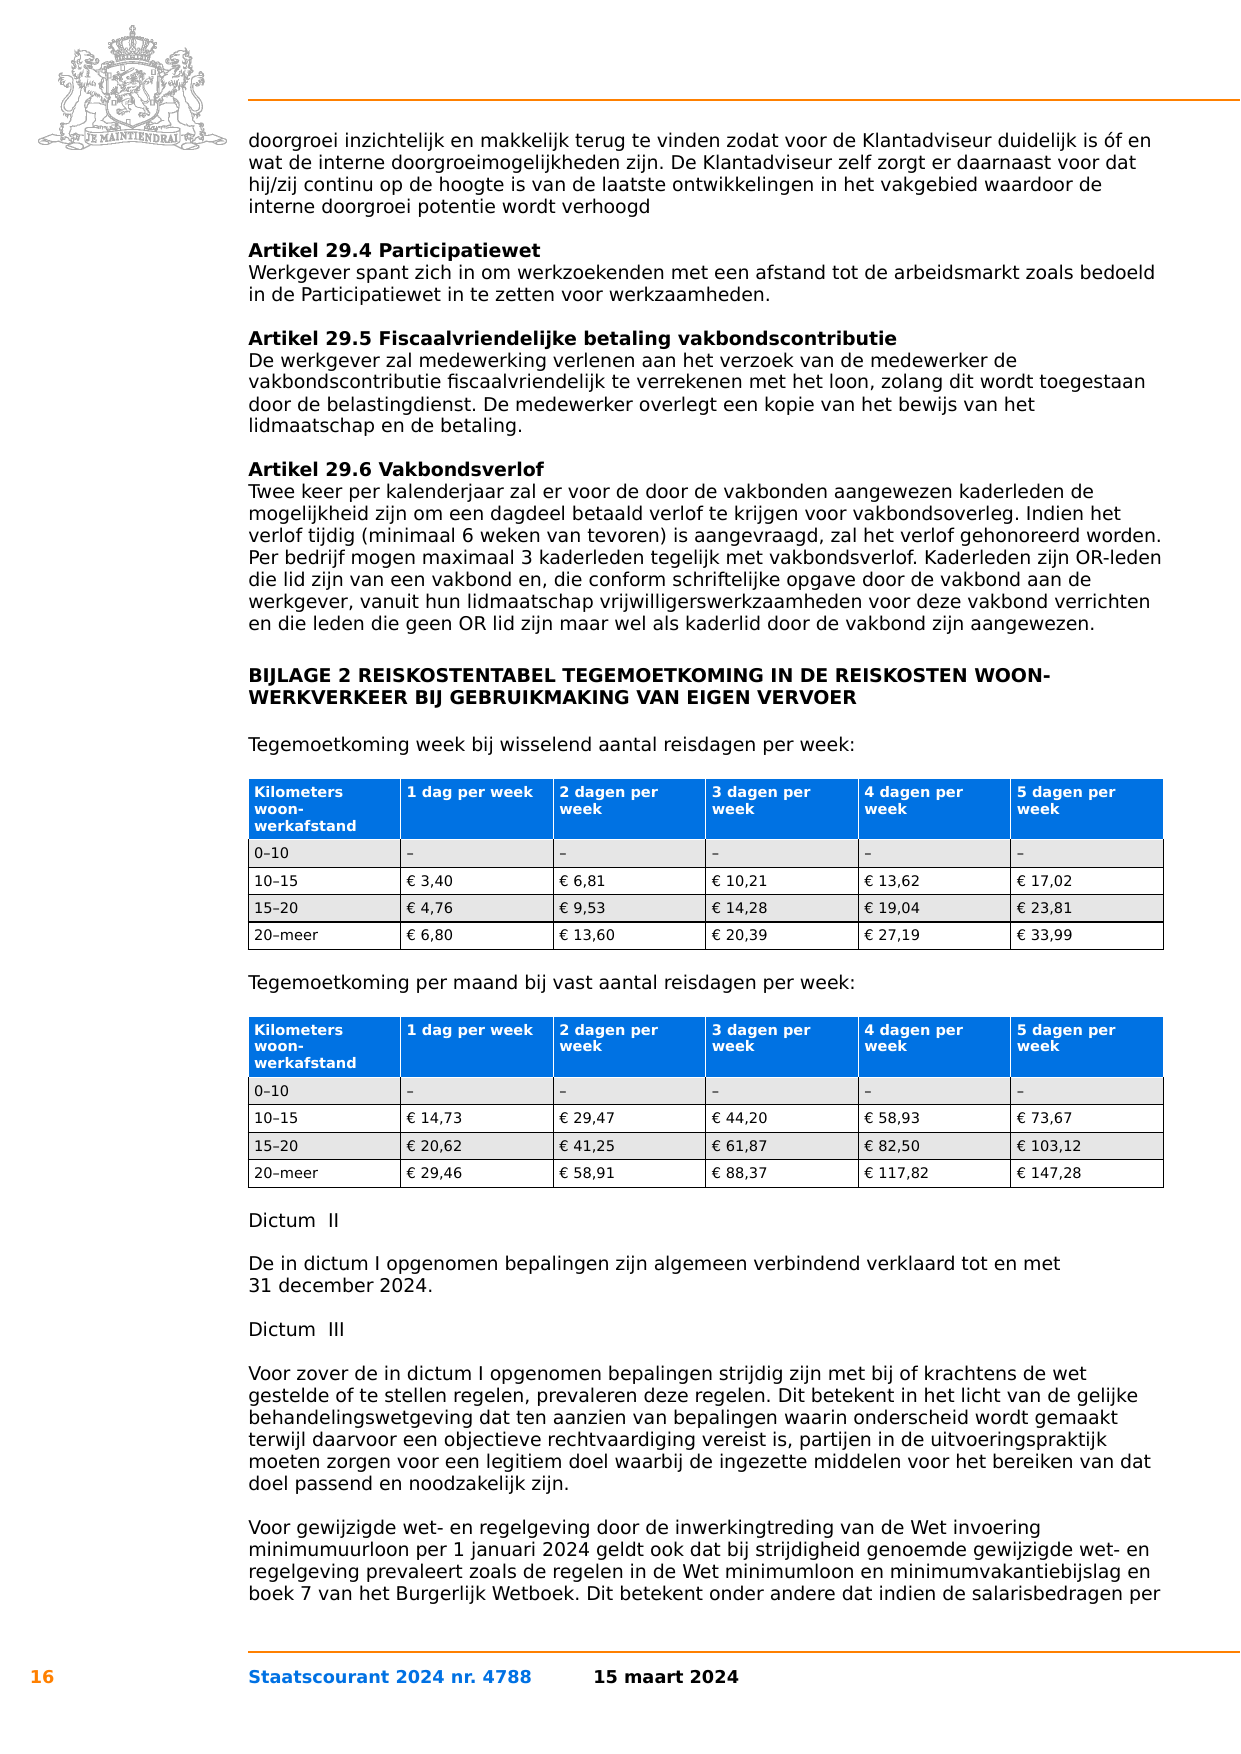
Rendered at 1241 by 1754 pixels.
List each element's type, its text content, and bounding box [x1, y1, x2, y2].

table_cell 20–meer [249, 923, 400, 949]
table_cell 15–20 [249, 895, 400, 921]
table_header 5 dagen per week [1011, 1017, 1163, 1077]
table_header 5 dagen per week [1011, 779, 1163, 839]
text Twee keer per kalenderjaar zal er voor de door de vakbonden aangewezen kaderleden de mogelijkheid zijn om een dagdeel betaald verlof te krijgen voor vakbondsoverleg. Indien het verlof tijdig (minimaal 6 weken van tevoren) is aangevraagd, zal het verlof gehonoreerd worden. Per bedrijf mogen maximaal 3 kaderleden tegelijk met vakbondsverlof. Kaderleden zijn OR-leden die lid zijn van een vakbond en, die conform schriftelijke opgave door de vakbond aan de werkgever, vanuit hun lidmaatschap vrijwilligerswerkzaamheden voor deze vakbond verrichten en die leden die geen OR lid zijn maar wel als kaderlid door de vakbond zijn aangewezen. [248, 481, 1163, 635]
table_cell € 147,28 [1011, 1160, 1163, 1187]
table_cell € 82,50 [859, 1133, 1010, 1159]
table_header Kilometers woon-werkafstand [249, 1017, 400, 1077]
table_cell € 20,62 [401, 1133, 553, 1159]
table_header 3 dagen per week [706, 779, 858, 839]
table_cell – [401, 840, 553, 867]
table_cell € 14,28 [706, 895, 858, 921]
table_cell € 103,12 [1011, 1133, 1163, 1159]
text doorgroei inzichtelijk en makkelijk terug te vinden zodat voor de Klantadviseur duidelijk is óf en wat de interne doorgroeimogelijkheden zijn. De Klantadviseur zelf zorgt er daarnaast voor dat hij/zij continu op de hoogte is van de laatste ontwikkelingen in het vakgebied waardoor de interne doorgroei potentie wordt verhoogd [248, 130, 1163, 218]
table_cell € 19,04 [859, 895, 1010, 921]
table_header 4 dagen per week [859, 779, 1010, 839]
table_cell – [554, 1078, 705, 1104]
table_cell € 41,25 [554, 1133, 705, 1159]
table_cell € 61,87 [706, 1133, 858, 1159]
table_header 4 dagen per week [859, 1017, 1010, 1077]
table_cell € 3,40 [401, 868, 553, 894]
subtitle Artikel 29.6 Vakbondsverlof [248, 459, 1163, 481]
table_cell € 29,46 [401, 1160, 553, 1187]
subtitle Artikel 29.4 Participatiewet [248, 240, 1163, 262]
table_cell € 73,67 [1011, 1105, 1163, 1132]
table_cell € 13,62 [859, 868, 1010, 894]
table_cell € 27,19 [859, 923, 1010, 949]
text Dictum II [248, 1209, 1163, 1231]
table_cell € 58,91 [554, 1160, 705, 1187]
text Werkgever spant zich in om werkzoekenden met een afstand tot de arbeidsmarkt zoals bedoeld in de Participatiewet in te zetten voor werkzaamheden. [248, 262, 1163, 306]
picture [38, 25, 227, 150]
table_header Kilometers woon-werkafstand [249, 779, 400, 839]
text Tegemoetkoming per maand bij vast aantal reisdagen per week: [248, 972, 1163, 994]
table_cell € 4,76 [401, 895, 553, 921]
table_header 1 dag per week [401, 1017, 553, 1077]
table_cell – [859, 1078, 1010, 1104]
text De in dictum I opgenomen bepalingen zijn algemeen verbindend verklaard tot en met 31 december 2024. [248, 1253, 1163, 1297]
subtitle Artikel 29.5 Fiscaalvriendelijke betaling vakbondscontributie [248, 327, 1163, 349]
table_cell € 9,53 [554, 895, 705, 921]
table_header 1 dag per week [401, 779, 553, 839]
subtitle BIJLAGE 2 REISKOSTENTABEL TEGEMOETKOMING IN DE REISKOSTEN WOON-WERKVERKEER BIJ GEBRUIKMAKING VAN EIGEN VERVOER [248, 665, 1163, 709]
table_header 3 dagen per week [706, 1017, 858, 1077]
table_cell € 23,81 [1011, 895, 1163, 921]
table_cell 20–meer [249, 1160, 400, 1187]
table_cell € 17,02 [1011, 868, 1163, 894]
text Voor zover de in dictum I opgenomen bepalingen strijdig zijn met bij of krachtens de wet gestelde of te stellen regelen, prevaleren deze regelen. Dit betekent in het licht van de gelijke behandelingswetgeving dat ten aanzien van bepalingen waarin onderscheid wordt gemaakt terwijl daarvoor een objectieve rechtvaardiging vereist is, partijen in de uitvoeringspraktijk moeten zorgen voor een legitiem doel waarbij de ingezette middelen voor het bereiken van dat doel passend en noodzakelijk zijn. [248, 1363, 1163, 1495]
table_header 2 dagen per week [554, 779, 705, 839]
table_cell – [1011, 840, 1163, 867]
text Voor gewijzigde wet- en regelgeving door de inwerkingtreding van de Wet invoering minimumuurloon per 1 januari 2024 geldt ook dat bij strijdigheid genoemde gewijzigde wet- en regelgeving prevaleert zoals de regelen in de Wet minimumloon en minimumvakantiebijslag en boek 7 van het Burgerlijk Wetboek. Dit betekent onder andere dat indien de salarisbedragen per [248, 1517, 1163, 1605]
table_cell € 29,47 [554, 1105, 705, 1132]
table_cell 10–15 [249, 868, 400, 894]
table_cell – [706, 840, 858, 867]
table_cell 0–10 [249, 1078, 400, 1104]
table_cell € 58,93 [859, 1105, 1010, 1132]
text Dictum III [248, 1319, 1163, 1341]
table_cell – [401, 1078, 553, 1104]
table_cell € 14,73 [401, 1105, 553, 1132]
table_cell 10–15 [249, 1105, 400, 1132]
table_cell – [1011, 1078, 1163, 1104]
table_cell € 117,82 [859, 1160, 1010, 1187]
table_cell € 10,21 [706, 868, 858, 894]
text De werkgever zal medewerking verlenen aan het verzoek van de medewerker de vakbondscontributie fiscaalvriendelijk te verrekenen met het loon, zolang dit wordt toegestaan door de belastingdienst. De medewerker overlegt een kopie van het bewijs van het lidmaatschap en de betaling. [248, 349, 1163, 437]
text Tegemoetkoming week bij wisselend aantal reisdagen per week: [248, 734, 1163, 756]
table_cell € 88,37 [706, 1160, 858, 1187]
table_cell 0–10 [249, 840, 400, 867]
table_cell € 6,80 [401, 923, 553, 949]
table_cell 15–20 [249, 1133, 400, 1159]
table_header 2 dagen per week [554, 1017, 705, 1077]
table_cell € 20,39 [706, 923, 858, 949]
table_cell – [554, 840, 705, 867]
table_cell € 13,60 [554, 923, 705, 949]
table_cell € 6,81 [554, 868, 705, 894]
table_cell € 44,20 [706, 1105, 858, 1132]
table_cell – [706, 1078, 858, 1104]
table_cell € 33,99 [1011, 923, 1163, 949]
table_cell – [859, 840, 1010, 867]
